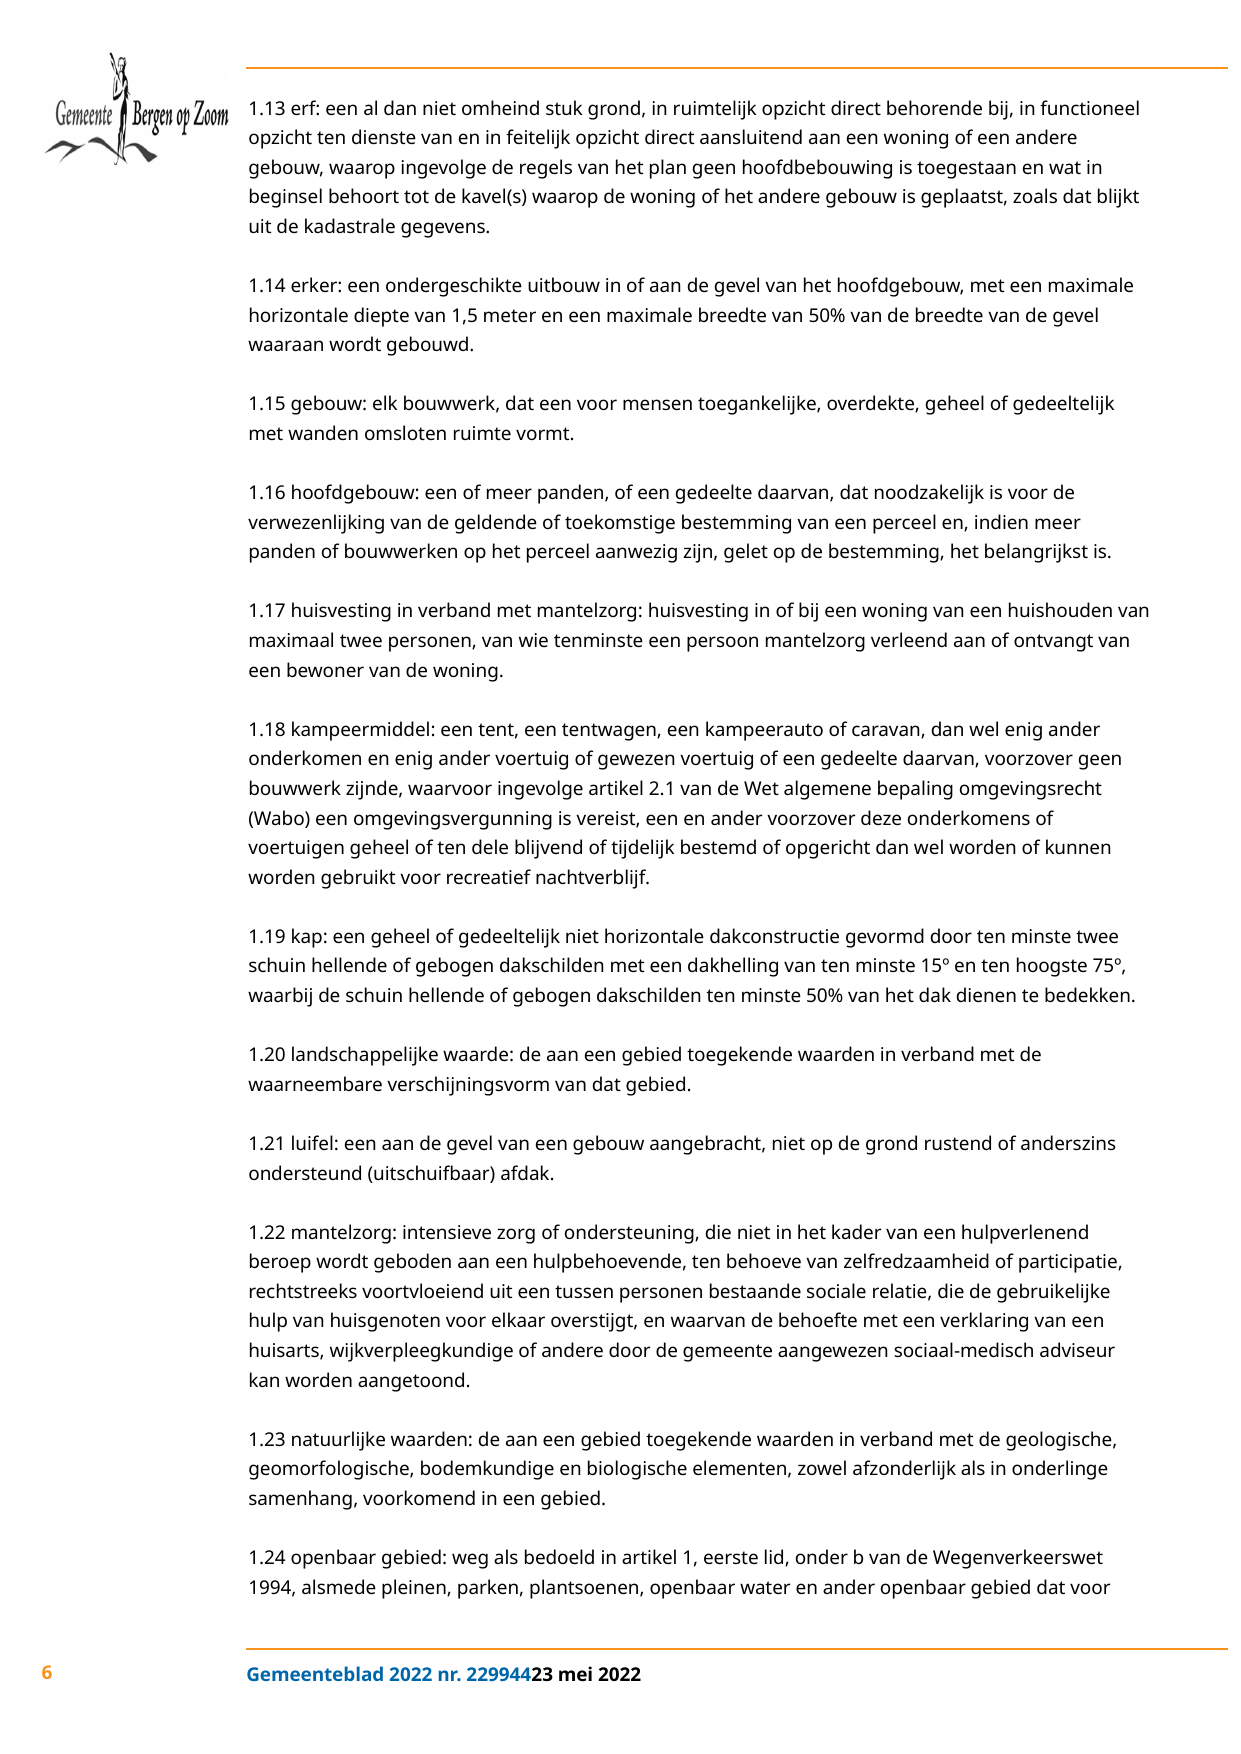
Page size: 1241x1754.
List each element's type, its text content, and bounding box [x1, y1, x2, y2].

text 1.16 hoofdgebouw: een of meer panden, of een gedeelte daarvan, dat noodzakelijk is voor de verwezenlijking van de geldende of toekomstige bestemming van een perceel en, indien meer panden of bouwwerken op het perceel aanwezig zijn, gelet op de bestemming, het belangrijkst is. [248, 479, 1152, 564]
picture [41, 47, 231, 172]
text 1.21 luifel: een aan de gevel van een gebouw aangebracht, niet op de grond rustend of anderszins ondersteund (uitschuifbaar) afdak. [248, 1130, 1152, 1186]
text 1.24 openbaar gebied: weg als bedoeld in artikel 1, eerste lid, onder b van de Wegenverkeerswet 1994, alsmede pleinen, parken, plantsoenen, openbaar water en ander openbaar gebied dat voor [248, 1544, 1152, 1600]
text 1.17 huisvesting in verband met mantelzorg: huisvesting in of bij een woning van een huishouden van maximaal twee personen, van wie tenminste een persoon mantelzorg verleend aan of ontvangt van een bewoner van de woning. [248, 598, 1152, 683]
text 1.23 natuurlijke waarden: de aan een gebied toegekende waarden in verband met de geologische, geomorfologische, bodemkundige en biologische elementen, zowel afzonderlijk als in onderlinge samenhang, voorkomend in een gebied. [248, 1426, 1152, 1511]
text 1.18 kampeermiddel: een tent, een tentwagen, een kampeerauto of caravan, dan wel enig ander onderkomen en enig ander voertuig of gewezen voertuig of een gedeelte daarvan, voorzover geen bouwwerk zijnde, waarvoor ingevolge artikel 2.1 van de Wet algemene bepaling omgevingsrecht (Wabo) een omgevingsvergunning is vereist, een en ander voorzover deze onderkomens of voertuigen geheel of ten dele blijvend of tijdelijk bestemd of opgericht dan wel worden of kunnen worden gebruikt voor recreatief nachtverblijf. [248, 716, 1152, 890]
text 1.22 mantelzorg: intensieve zorg of ondersteuning, die niet in het kader van een hulpverlenend beroep wordt geboden aan een hulpbehoevende, ten behoeve van zelfredzaamheid of participatie, rechtstreeks voortvloeiend uit een tussen personen bestaande sociale relatie, die de gebruikelijke hulp van huisgenoten voor elkaar overstijgt, en waarvan de behoefte met een verklaring van een huisarts, wijkverpleegkundige of andere door de gemeente aangewezen sociaal-medisch adviseur kan worden aangetoond. [248, 1219, 1152, 1393]
text 1.15 gebouw: elk bouwwerk, dat een voor mensen toegankelijke, overdekte, geheel of gedeeltelijk met wanden omsloten ruimte vormt. [248, 391, 1152, 446]
text 1.13 erf: een al dan niet omheind stuk grond, in ruimtelijk opzicht direct behorende bij, in functioneel opzicht ten dienste van en in feitelijk opzicht direct aansluitend aan een woning of een andere gebouw, waarop ingevolge de regels van het plan geen hoofdbebouwing is toegestaan en wat in beginsel behoort tot de kavel(s) waarop de woning of het andere gebouw is geplaatst, zoals dat blijkt uit de kadastrale gegevens. [248, 95, 1152, 239]
text 1.19 kap: een geheel of gedeeltelijk niet horizontale dakconstructie gevormd door ten minste twee schuin hellende of gebogen dakschilden met een dakhelling van ten minste 15º en ten hoogste 75º, waarbij de schuin hellende of gebogen dakschilden ten minste 50% van het dak dienen te bedekken. [248, 923, 1152, 1008]
text 1.14 erker: een ondergeschikte uitbouw in of aan de gevel van het hoofdgebouw, met een maximale horizontale diepte van 1,5 meter en een maximale breedte van 50% van de breedte van de gevel waaraan wordt gebouwd. [248, 272, 1152, 357]
text 1.20 landschappelijke waarde: de aan een gebied toegekende waarden in verband met de waarneembare verschijningsvorm van dat gebied. [248, 1041, 1152, 1097]
